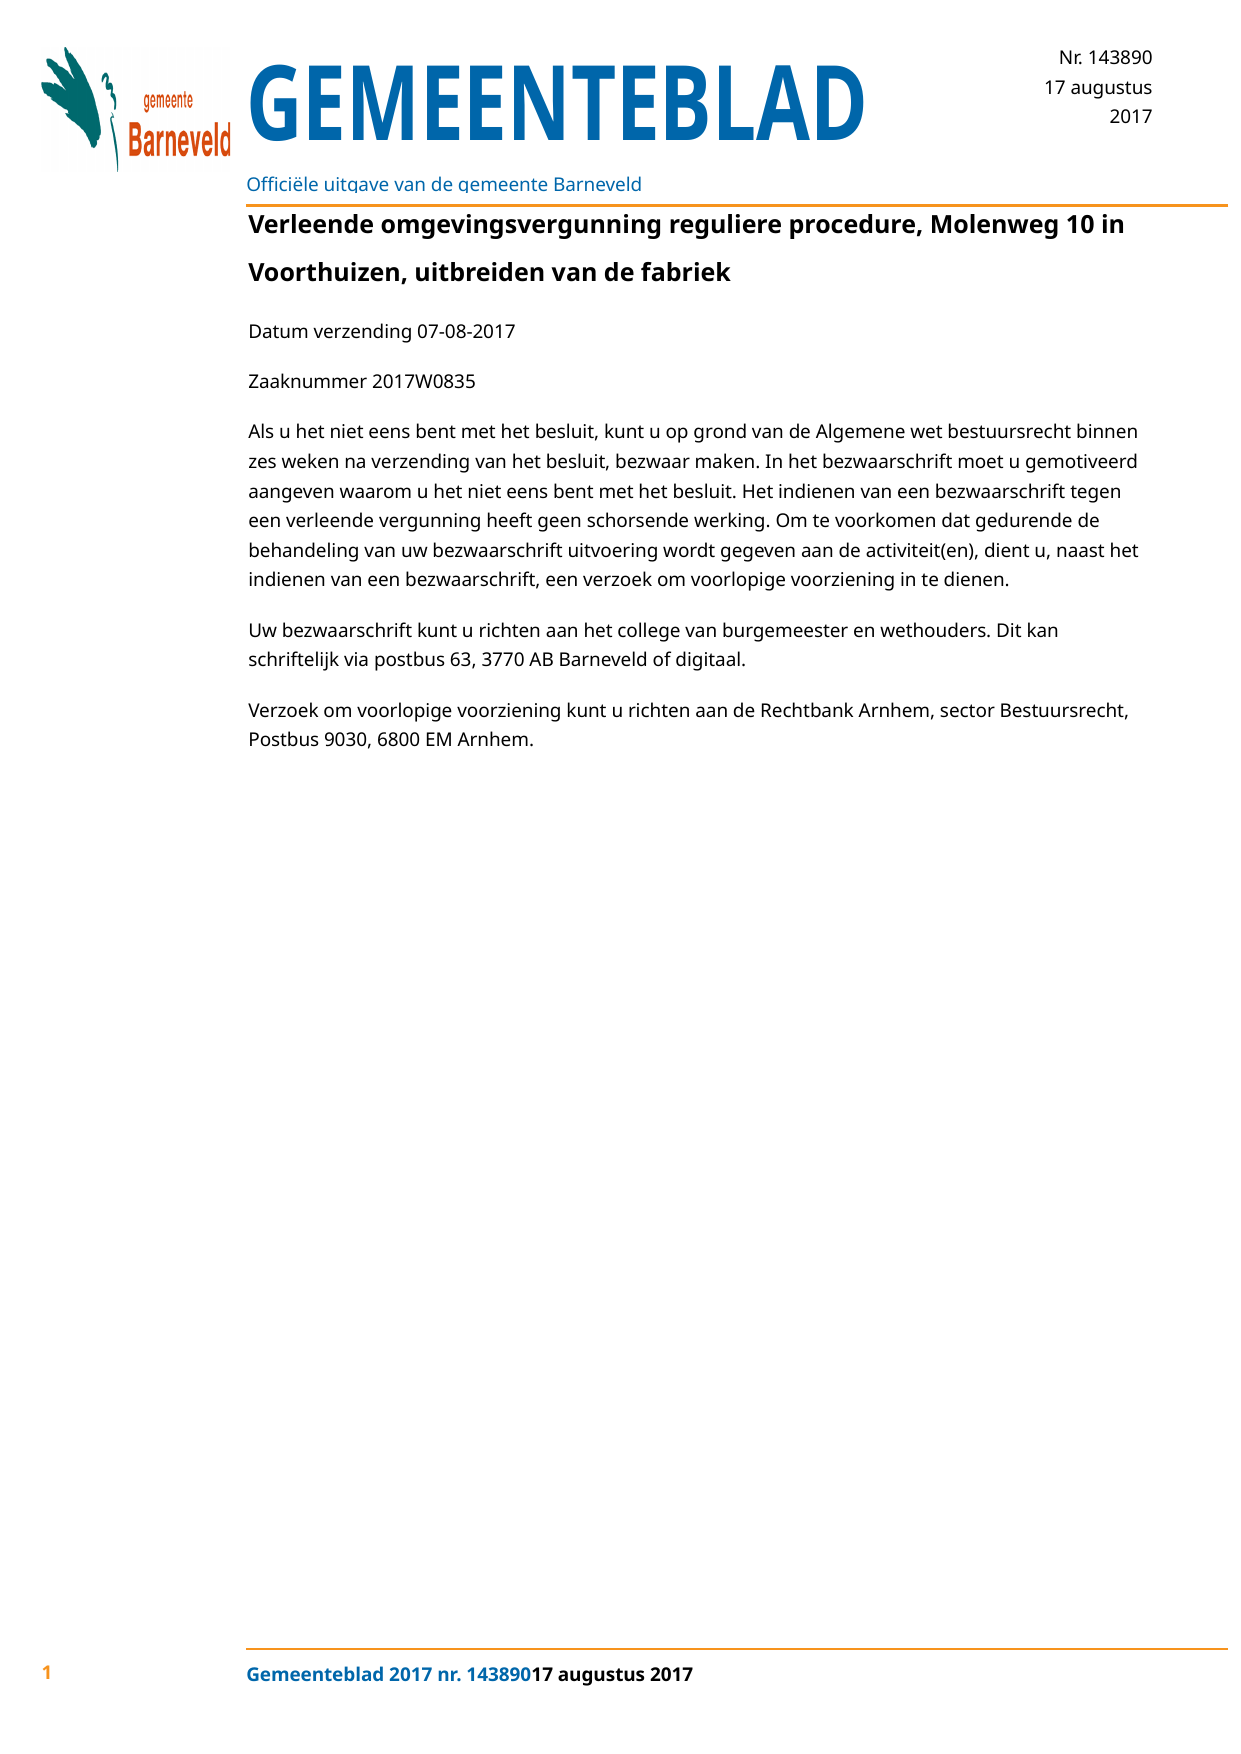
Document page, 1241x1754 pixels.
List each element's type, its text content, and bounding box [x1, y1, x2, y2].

text Verzoek om voorlopige voorziening kunt u richten aan de Rechtbank Arnhem, sector Bestuursrecht, Postbus 9030, 6800 EM Arnhem. [248, 697, 1152, 752]
picture [41, 47, 231, 172]
text Uw bezwaarschrift kunt u richten aan het college van burgemeester en wethouders. Dit kan schriftelijk via postbus 63, 3770 AB Barneveld of digitaal. [248, 617, 1152, 672]
text Datum verzending 07-08-2017 [248, 318, 1152, 344]
text Als u het niet eens bent met het besluit, kunt u op grond van de Algemene wet bestuursrecht binnen zes weken na verzending van het besluit, bezwaar maken. In het bezwaarschrift moet u gemotiveerd aangeven waarom u het niet eens bent met het besluit. Het indienen van een bezwaarschrift tegen een verleende vergunning heeft geen schorsende werking. Om te voorkomen dat gedurende de behandeling van uw bezwaarschrift uitvoering wordt gegeven aan de activiteit(en), dient u, naast het indienen van een bezwaarschrift, een verzoek om voorlopige voorziening in te dienen. [248, 419, 1152, 592]
text Zaaknummer 2017W0835 [248, 368, 1152, 394]
text Verleende omgevingsvergunning reguliere procedure, Molenweg 10 in Voorthuizen, uitbreiden van de fabriek [248, 207, 1152, 288]
